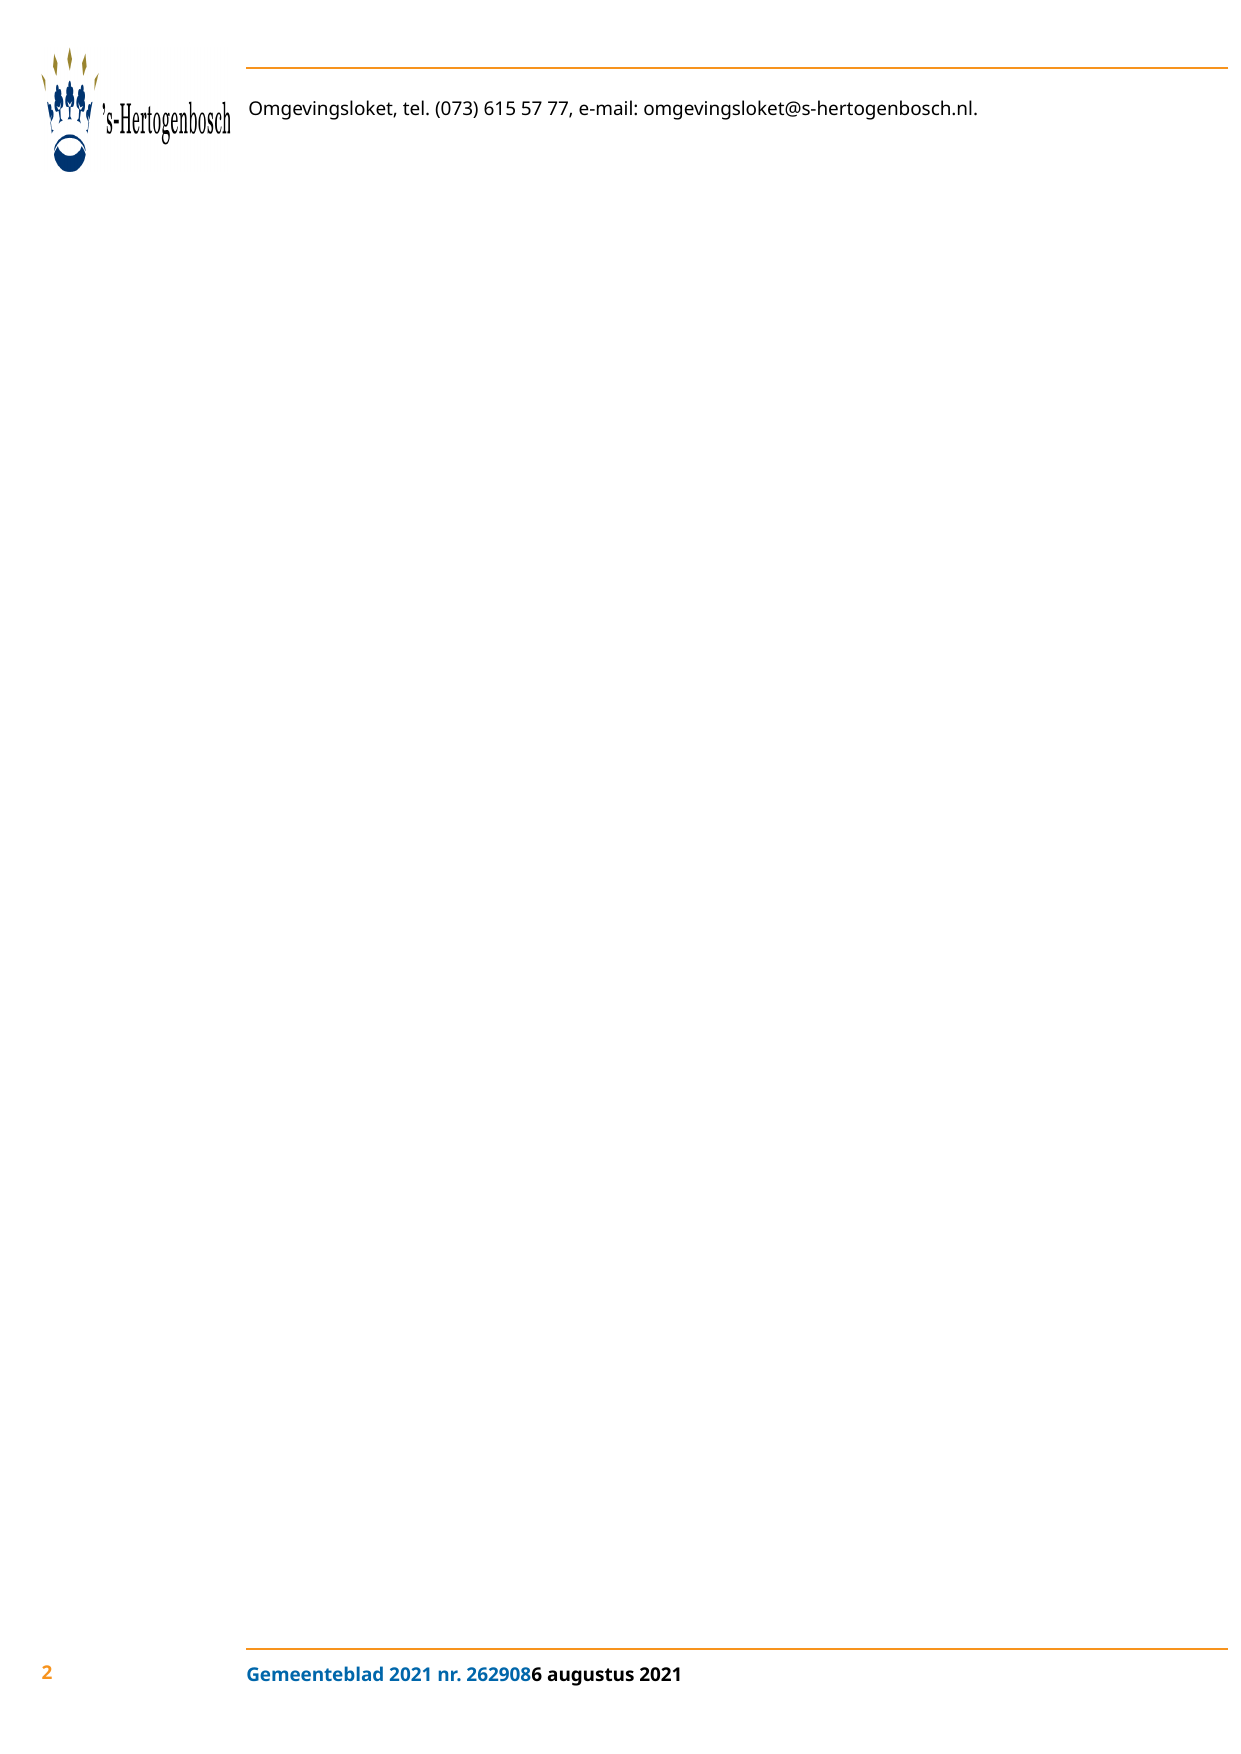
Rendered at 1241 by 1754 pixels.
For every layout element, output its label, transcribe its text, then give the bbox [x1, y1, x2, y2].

picture [41, 47, 231, 172]
text Omgevingsloket, tel. (073) 615 57 77, e-mail: omgevingsloket@s-hertogenbosch.nl. [248, 95, 1152, 121]
